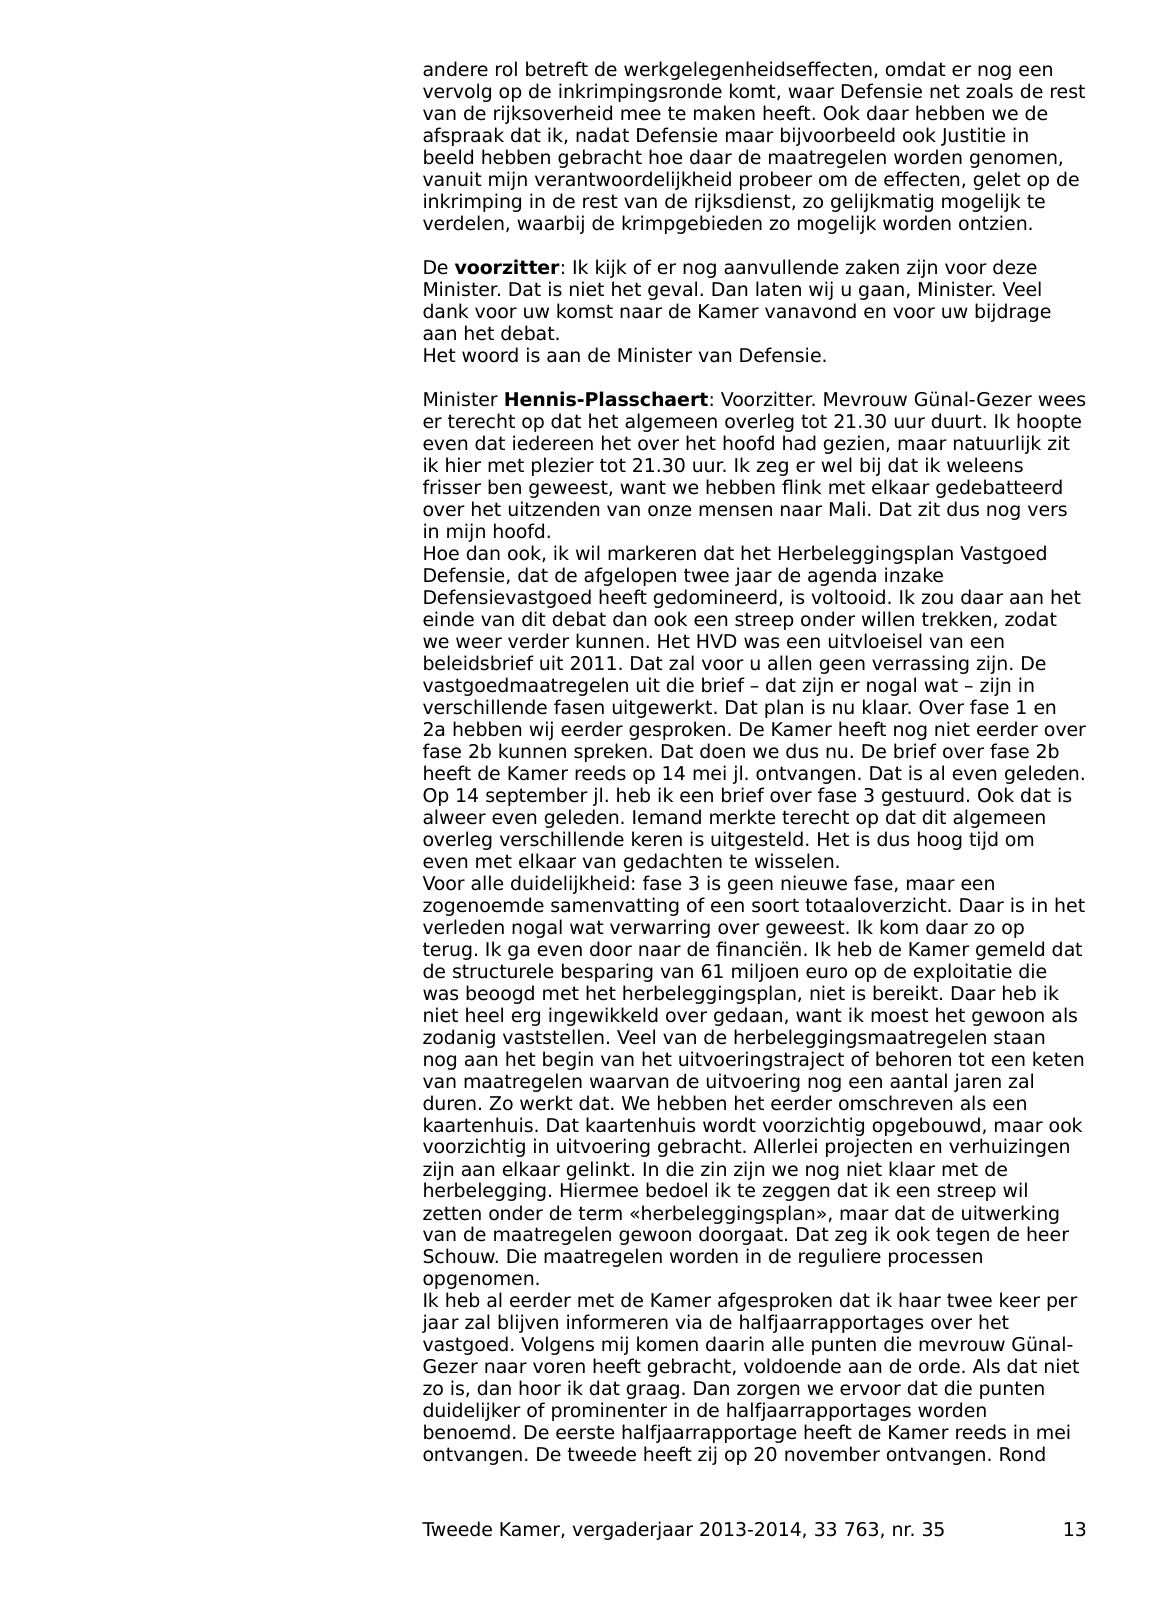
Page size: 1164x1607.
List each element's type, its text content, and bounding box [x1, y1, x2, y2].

text Minister Hennis-Plasschaert: Voorzitter. Mevrouw Günal-Gezer wees er terecht op dat het algemeen overleg tot 21.30 uur duurt. Ik hoopte even dat iedereen het over het hoofd had gezien, maar natuurlijk zit ik hier met plezier tot 21.30 uur. Ik zeg er wel bij dat ik weleens frisser ben geweest, want we hebben flink met elkaar gedebatteerd over het uitzenden van onze mensen naar Mali. Dat zit dus nog vers in mijn hoofd. [422, 389, 1087, 543]
text Hoe dan ook, ik wil markeren dat het Herbeleggingsplan Vastgoed Defensie, dat de afgelopen twee jaar de agenda inzake Defensievastgoed heeft gedomineerd, is voltooid. Ik zou daar aan het einde van dit debat dan ook een streep onder willen trekken, zodat we weer verder kunnen. Het HVD was een uitvloeisel van een beleidsbrief uit 2011. Dat zal voor u allen geen verrassing zijn. De vastgoedmaatregelen uit die brief – dat zijn er nogal wat – zijn in verschillende fasen uitgewerkt. Dat plan is nu klaar. Over fase 1 en 2a hebben wij eerder gesproken. De Kamer heeft nog niet eerder over fase 2b kunnen spreken. Dat doen we dus nu. De brief over fase 2b heeft de Kamer reeds op 14 mei jl. ontvangen. Dat is al even geleden. Op 14 september jl. heb ik een brief over fase 3 gestuurd. Ook dat is alweer even geleden. Iemand merkte terecht op dat dit algemeen overleg verschillende keren is uitgesteld. Het is dus hoog tijd om even met elkaar van gedachten te wisselen. [422, 543, 1087, 873]
text andere rol betreft de werkgelegenheidseffecten, omdat er nog een vervolg op de inkrimpingsronde komt, waar Defensie net zoals de rest van de rijksoverheid mee te maken heeft. Ook daar hebben we de afspraak dat ik, nadat Defensie maar bijvoorbeeld ook Justitie in beeld hebben gebracht hoe daar de maatregelen worden genomen, vanuit mijn verantwoordelijkheid probeer om de effecten, gelet op de inkrimping in de rest van de rijksdienst, zo gelijkmatig mogelijk te verdelen, waarbij de krimpgebieden zo mogelijk worden ontzien. [422, 59, 1087, 235]
text De voorzitter: Ik kijk of er nog aanvullende zaken zijn voor deze Minister. Dat is niet het geval. Dan laten wij u gaan, Minister. Veel dank voor uw komst naar de Kamer vanavond en voor uw bijdrage aan het debat. [422, 257, 1087, 345]
text Voor alle duidelijkheid: fase 3 is geen nieuwe fase, maar een zogenoemde samenvatting of een soort totaaloverzicht. Daar is in het verleden nogal wat verwarring over geweest. Ik kom daar zo op terug. Ik ga even door naar de financiën. Ik heb de Kamer gemeld dat de structurele besparing van 61 miljoen euro op de exploitatie die was beoogd met het herbeleggingsplan, niet is bereikt. Daar heb ik niet heel erg ingewikkeld over gedaan, want ik moest het gewoon als zodanig vaststellen. Veel van de herbeleggingsmaatregelen staan nog aan het begin van het uitvoeringstraject of behoren tot een keten van maatregelen waarvan de uitvoering nog een aantal jaren zal duren. Zo werkt dat. We hebben het eerder omschreven als een kaartenhuis. Dat kaartenhuis wordt voorzichtig opgebouwd, maar ook voorzichtig in uitvoering gebracht. Allerlei projecten en verhuizingen zijn aan elkaar gelinkt. In die zin zijn we nog niet klaar met de herbelegging. Hiermee bedoel ik te zeggen dat ik een streep wil zetten onder de term «herbeleggingsplan», maar dat de uitwerking van de maatregelen gewoon doorgaat. Dat zeg ik ook tegen de heer Schouw. Die maatregelen worden in de reguliere processen opgenomen. [422, 873, 1087, 1290]
text Het woord is aan de Minister van Defensie. [422, 345, 1087, 367]
text Ik heb al eerder met de Kamer afgesproken dat ik haar twee keer per jaar zal blijven informeren via de halfjaarrapportages over het vastgoed. Volgens mij komen daarin alle punten die mevrouw Günal-Gezer naar voren heeft gebracht, voldoende aan de orde. Als dat niet zo is, dan hoor ik dat graag. Dan zorgen we ervoor dat die punten duidelijker of prominenter in de halfjaarrapportages worden benoemd. De eerste halfjaarrapportage heeft de Kamer reeds in mei ontvangen. De tweede heeft zij op 20 november ontvangen. Rond [422, 1290, 1087, 1466]
